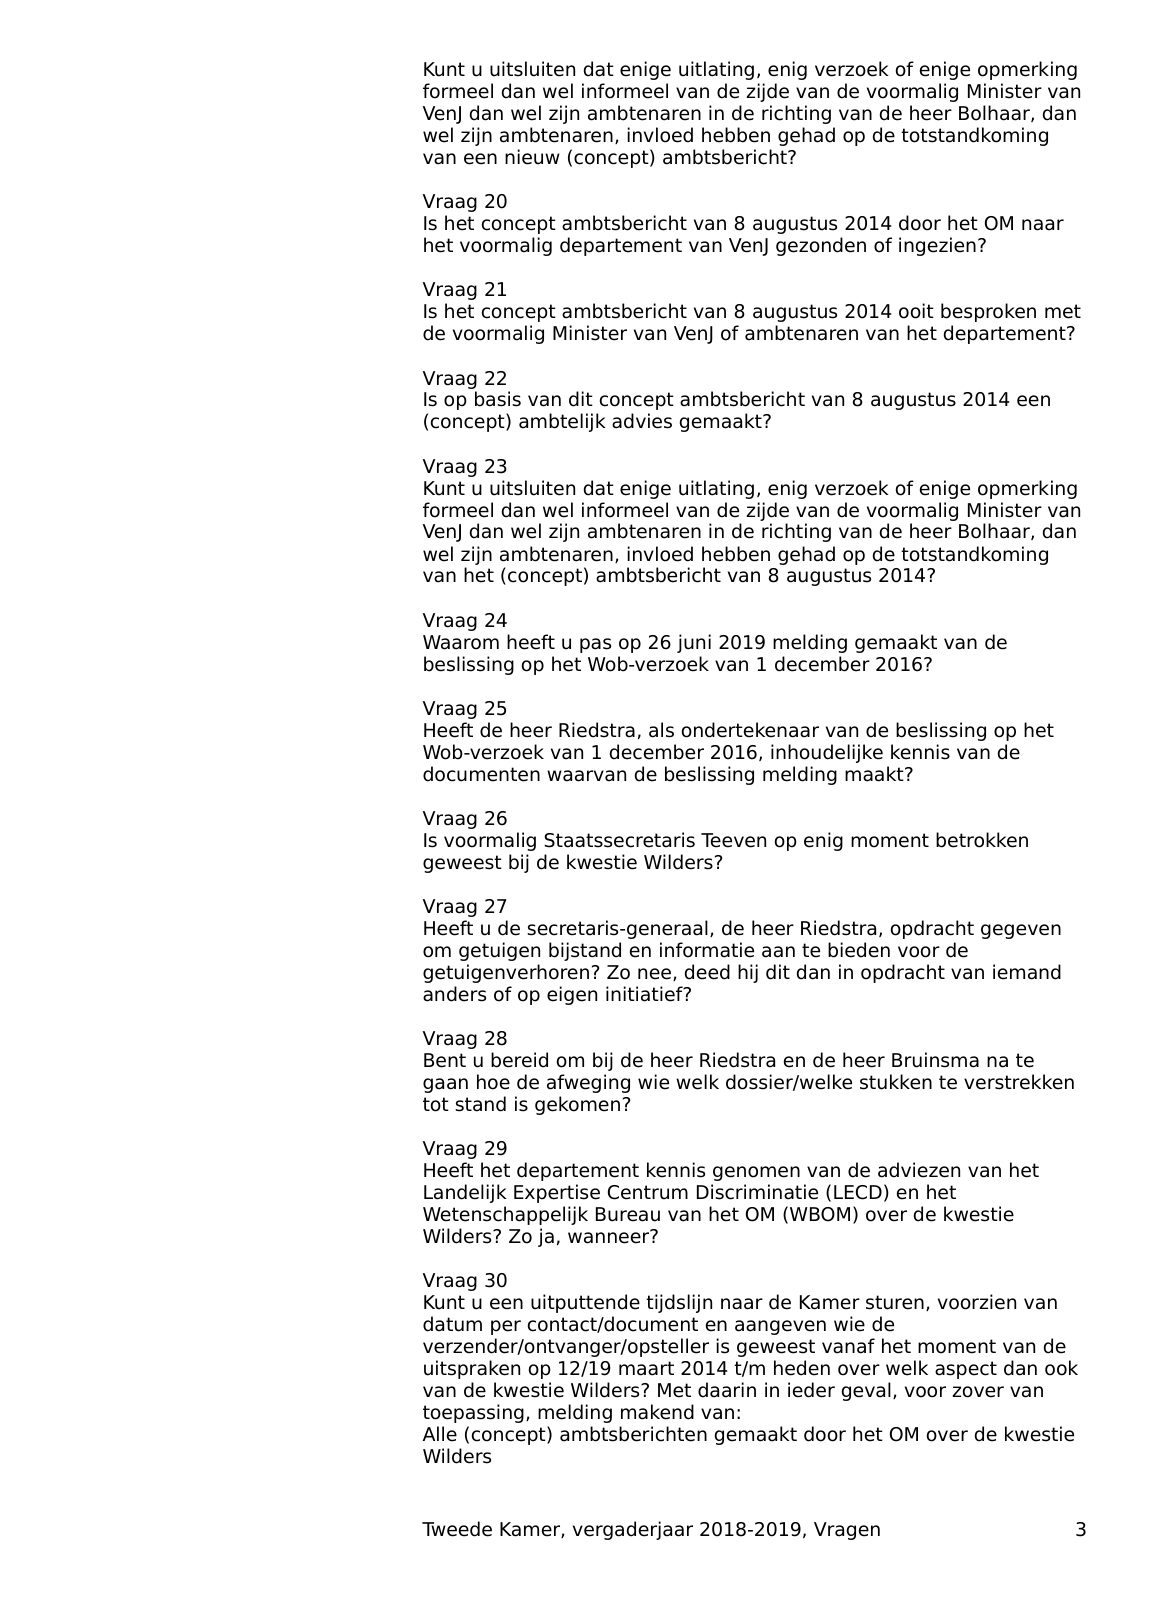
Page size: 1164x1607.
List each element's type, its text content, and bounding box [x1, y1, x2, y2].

text Vraag 26 [422, 808, 1087, 830]
text Alle (concept) ambtsberichten gemaakt door het OM over de kwestie Wilders [422, 1424, 1087, 1468]
text Vraag 25 [422, 698, 1087, 720]
text Vraag 21 [422, 279, 1087, 301]
text Vraag 22 [422, 367, 1087, 389]
text Heeft de heer Riedstra, als ondertekenaar van de beslissing op het Wob-verzoek van 1 december 2016, inhoudelijke kennis van de documenten waarvan de beslissing melding maakt? [422, 720, 1087, 786]
text Vraag 20 [422, 191, 1087, 213]
text Vraag 23 [422, 456, 1087, 477]
text Kunt u uitsluiten dat enige uitlating, enig verzoek of enige opmerking formeel dan wel informeel van de zijde van de voormalig Minister van VenJ dan wel zijn ambtenaren in de richting van de heer Bolhaar, dan wel zijn ambtenaren, invloed hebben gehad op de totstandkoming van een nieuw (concept) ambtsbericht? [422, 59, 1087, 169]
text Vraag 28 [422, 1028, 1087, 1050]
text Kunt u uitsluiten dat enige uitlating, enig verzoek of enige opmerking formeel dan wel informeel van de zijde van de voormalig Minister van VenJ dan wel zijn ambtenaren in de richting van de heer Bolhaar, dan wel zijn ambtenaren, invloed hebben gehad op de totstandkoming van het (concept) ambtsbericht van 8 augustus 2014? [422, 477, 1087, 587]
text Is op basis van dit concept ambtsbericht van 8 augustus 2014 een (concept) ambtelijk advies gemaakt? [422, 389, 1087, 433]
text Waarom heeft u pas op 26 juni 2019 melding gemaakt van de beslissing op het Wob-verzoek van 1 december 2016? [422, 632, 1087, 676]
text Bent u bereid om bij de heer Riedstra en de heer Bruinsma na te gaan hoe de afweging wie welk dossier/welke stukken te verstrekken tot stand is gekomen? [422, 1050, 1087, 1116]
text Vraag 30 [422, 1270, 1087, 1292]
text Heeft u de secretaris-generaal, de heer Riedstra, opdracht gegeven om getuigen bijstand en informatie aan te bieden voor de getuigenverhoren? Zo nee, deed hij dit dan in opdracht van iemand anders of op eigen initiatief? [422, 918, 1087, 1006]
text Kunt u een uitputtende tijdslijn naar de Kamer sturen, voorzien van datum per contact/document en aangeven wie de verzender/ontvanger/opsteller is geweest vanaf het moment van de uitspraken op 12/19 maart 2014 t/m heden over welk aspect dan ook van de kwestie Wilders? Met daarin in ieder geval, voor zover van toepassing, melding makend van: [422, 1292, 1087, 1424]
text Heeft het departement kennis genomen van de adviezen van het Landelijk Expertise Centrum Discriminatie (LECD) en het Wetenschappelijk Bureau van het OM (WBOM) over de kwestie Wilders? Zo ja, wanneer? [422, 1160, 1087, 1248]
text Is voormalig Staatssecretaris Teeven op enig moment betrokken geweest bij de kwestie Wilders? [422, 830, 1087, 874]
text Is het concept ambtsbericht van 8 augustus 2014 door het OM naar het voormalig departement van VenJ gezonden of ingezien? [422, 213, 1087, 257]
text Vraag 29 [422, 1138, 1087, 1160]
text Is het concept ambtsbericht van 8 augustus 2014 ooit besproken met de voormalig Minister van VenJ of ambtenaren van het departement? [422, 301, 1087, 345]
text Vraag 24 [422, 609, 1087, 632]
text Vraag 27 [422, 896, 1087, 918]
